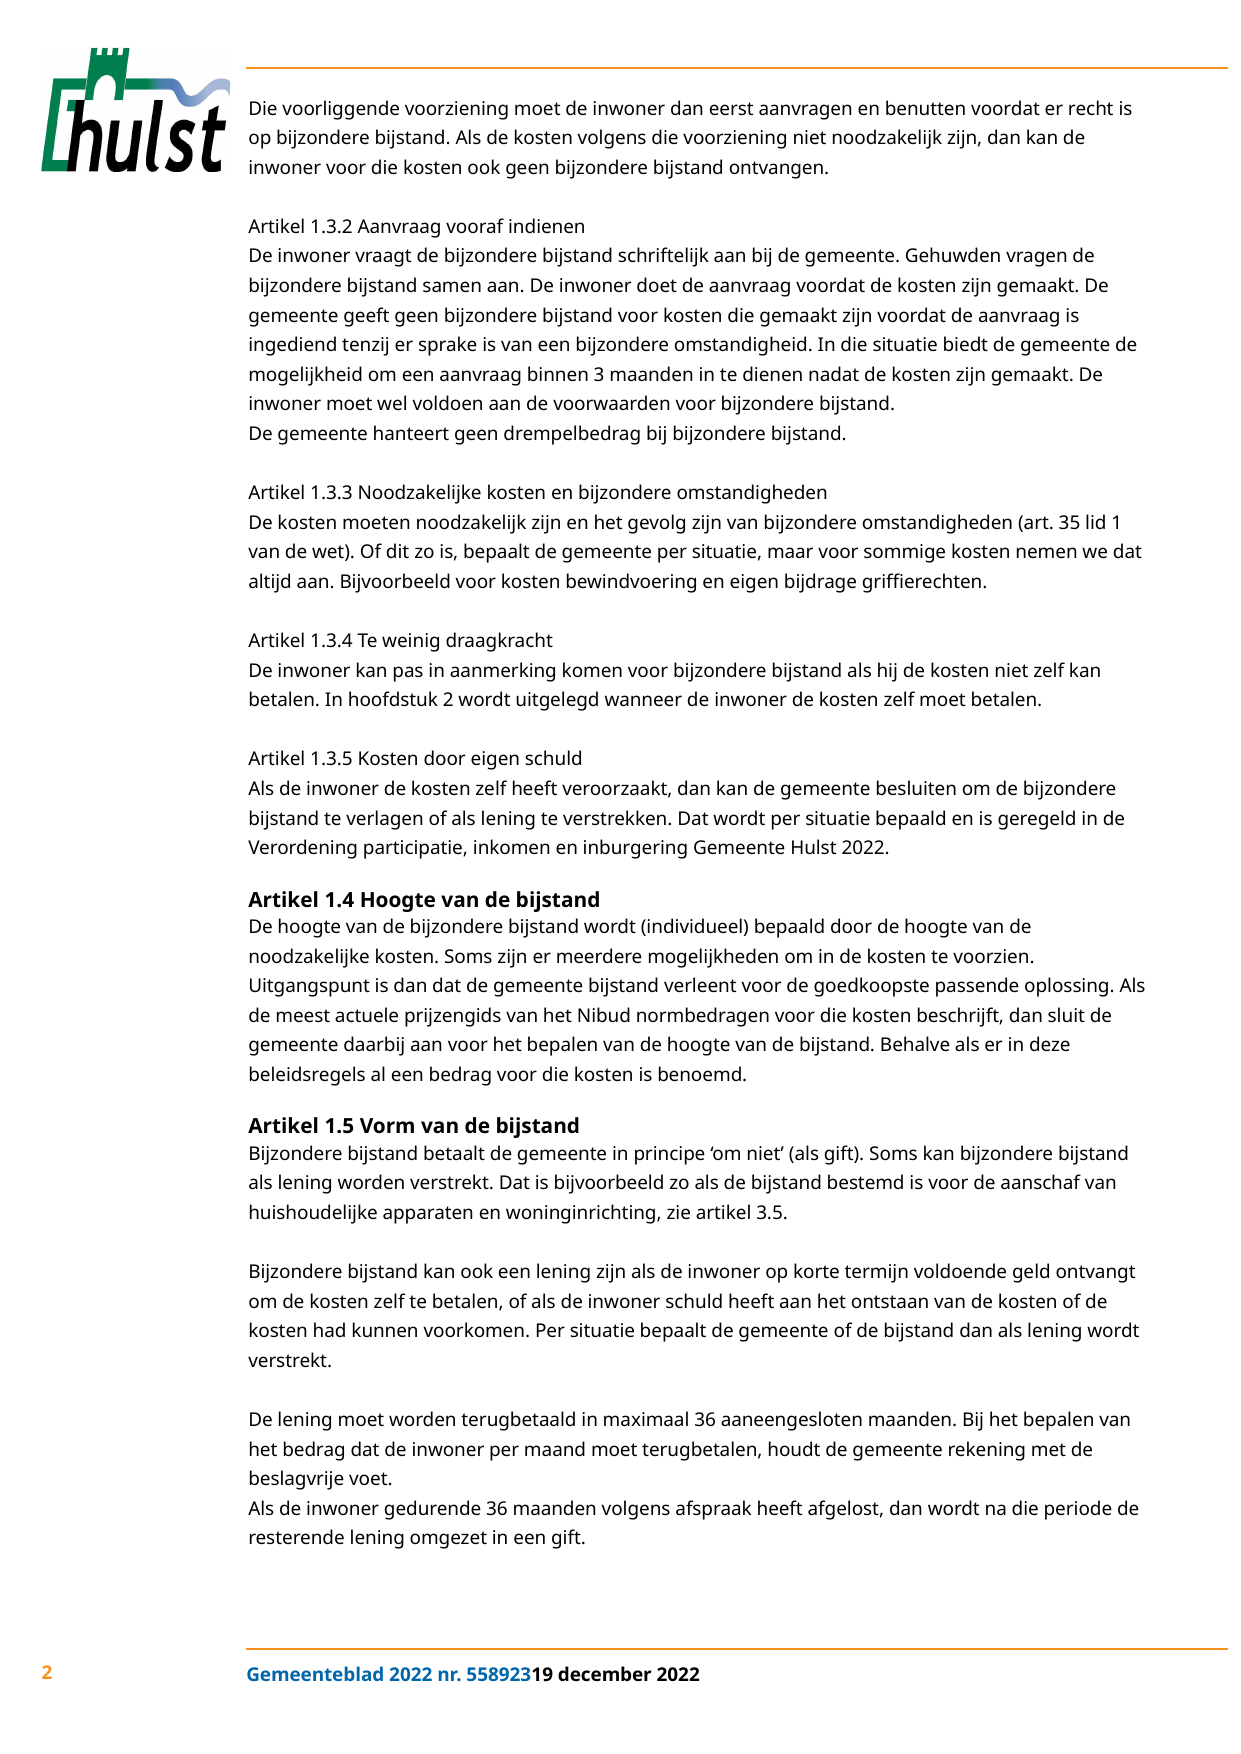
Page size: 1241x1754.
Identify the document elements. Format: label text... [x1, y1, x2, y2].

text Bijzondere bijstand betaalt de gemeente in principe ‘om niet’ (als gift). Soms kan bijzondere bijstand als lening worden verstrekt. Dat is bijvoorbeeld zo als de bijstand bestemd is voor de aanschaf van huishoudelijke apparaten en woninginrichting, zie artikel 3.5. [248, 1140, 1152, 1225]
text Artikel 1.3.3 Noodzakelijke kosten en bijzondere omstandigheden [248, 479, 1152, 505]
text Artikel 1.3.2 Aanvraag vooraf indienen [248, 213, 1152, 239]
text De hoogte van de bijzondere bijstand wordt (individueel) bepaald door de hoogte van de noodzakelijke kosten. Soms zijn er meerdere mogelijkheden om in de kosten te voorzien. Uitgangspunt is dan dat de gemeente bijstand verleent voor de goedkoopste passende oplossing. Als de meest actuele prijzengids van het Nibud normbedragen voor die kosten beschrijft, dan sluit de gemeente daarbij aan voor het bepalen van de hoogte van de bijstand. Behalve als er in deze beleidsregels al een bedrag voor die kosten is benoemd. [248, 913, 1152, 1087]
text Als de inwoner gedurende 36 maanden volgens afspraak heeft afgelost, dan wordt na die periode de resterende lening omgezet in een gift. [248, 1495, 1152, 1550]
text Bijzondere bijstand kan ook een lening zijn als de inwoner op korte termijn voldoende geld ontvangt om de kosten zelf te betalen, of als de inwoner schuld heeft aan het ontstaan van de kosten of de kosten had kunnen voorkomen. Per situatie bepaalt de gemeente of de bijstand dan als lening wordt verstrekt. [248, 1258, 1152, 1373]
text Artikel 1.4 Hoogte van de bijstand [248, 885, 1152, 913]
text De kosten moeten noodzakelijk zijn en het gevolg zijn van bijzondere omstandigheden (art. 35 lid 1 van de wet). Of dit zo is, bepaalt de gemeente per situatie, maar voor sommige kosten nemen we dat altijd aan. Bijvoorbeeld voor kosten bewindvoering en eigen bijdrage griffierechten. [248, 509, 1152, 594]
text Artikel 1.3.4 Te weinig draagkracht [248, 627, 1152, 653]
text Die voorliggende voorziening moet de inwoner dan eerst aanvragen en benutten voordat er recht is op bijzondere bijstand. Als de kosten volgens die voorziening niet noodzakelijk zijn, dan kan de inwoner voor die kosten ook geen bijzondere bijstand ontvangen. [248, 95, 1152, 180]
text De gemeente hanteert geen drempelbedrag bij bijzondere bijstand. [248, 420, 1152, 446]
picture [41, 47, 231, 172]
text De lening moet worden terugbetaald in maximaal 36 aaneengesloten maanden. Bij het bepalen van het bedrag dat de inwoner per maand moet terugbetalen, houdt de gemeente rekening met de beslagvrije voet. [248, 1406, 1152, 1491]
text Als de inwoner de kosten zelf heeft veroorzaakt, dan kan de gemeente besluiten om de bijzondere bijstand te verlagen of als lening te verstrekken. Dat wordt per situatie bepaald en is geregeld in de Verordening participatie, inkomen en inburgering Gemeente Hulst 2022. [248, 775, 1152, 860]
text De inwoner vraagt de bijzondere bijstand schriftelijk aan bij de gemeente. Gehuwden vragen de bijzondere bijstand samen aan. De inwoner doet de aanvraag voordat de kosten zijn gemaakt. De gemeente geeft geen bijzondere bijstand voor kosten die gemaakt zijn voordat de aanvraag is ingediend tenzij er sprake is van een bijzondere omstandigheid. In die situatie biedt de gemeente de mogelijkheid om een aanvraag binnen 3 maanden in te dienen nadat de kosten zijn gemaakt. De inwoner moet wel voldoen aan de voorwaarden voor bijzondere bijstand. [248, 243, 1152, 416]
text De inwoner kan pas in aanmerking komen voor bijzondere bijstand als hij de kosten niet zelf kan betalen. In hoofdstuk 2 wordt uitgelegd wanneer de inwoner de kosten zelf moet betalen. [248, 657, 1152, 712]
text Artikel 1.3.5 Kosten door eigen schuld [248, 746, 1152, 771]
text Artikel 1.5 Vorm van de bijstand [248, 1112, 1152, 1140]
